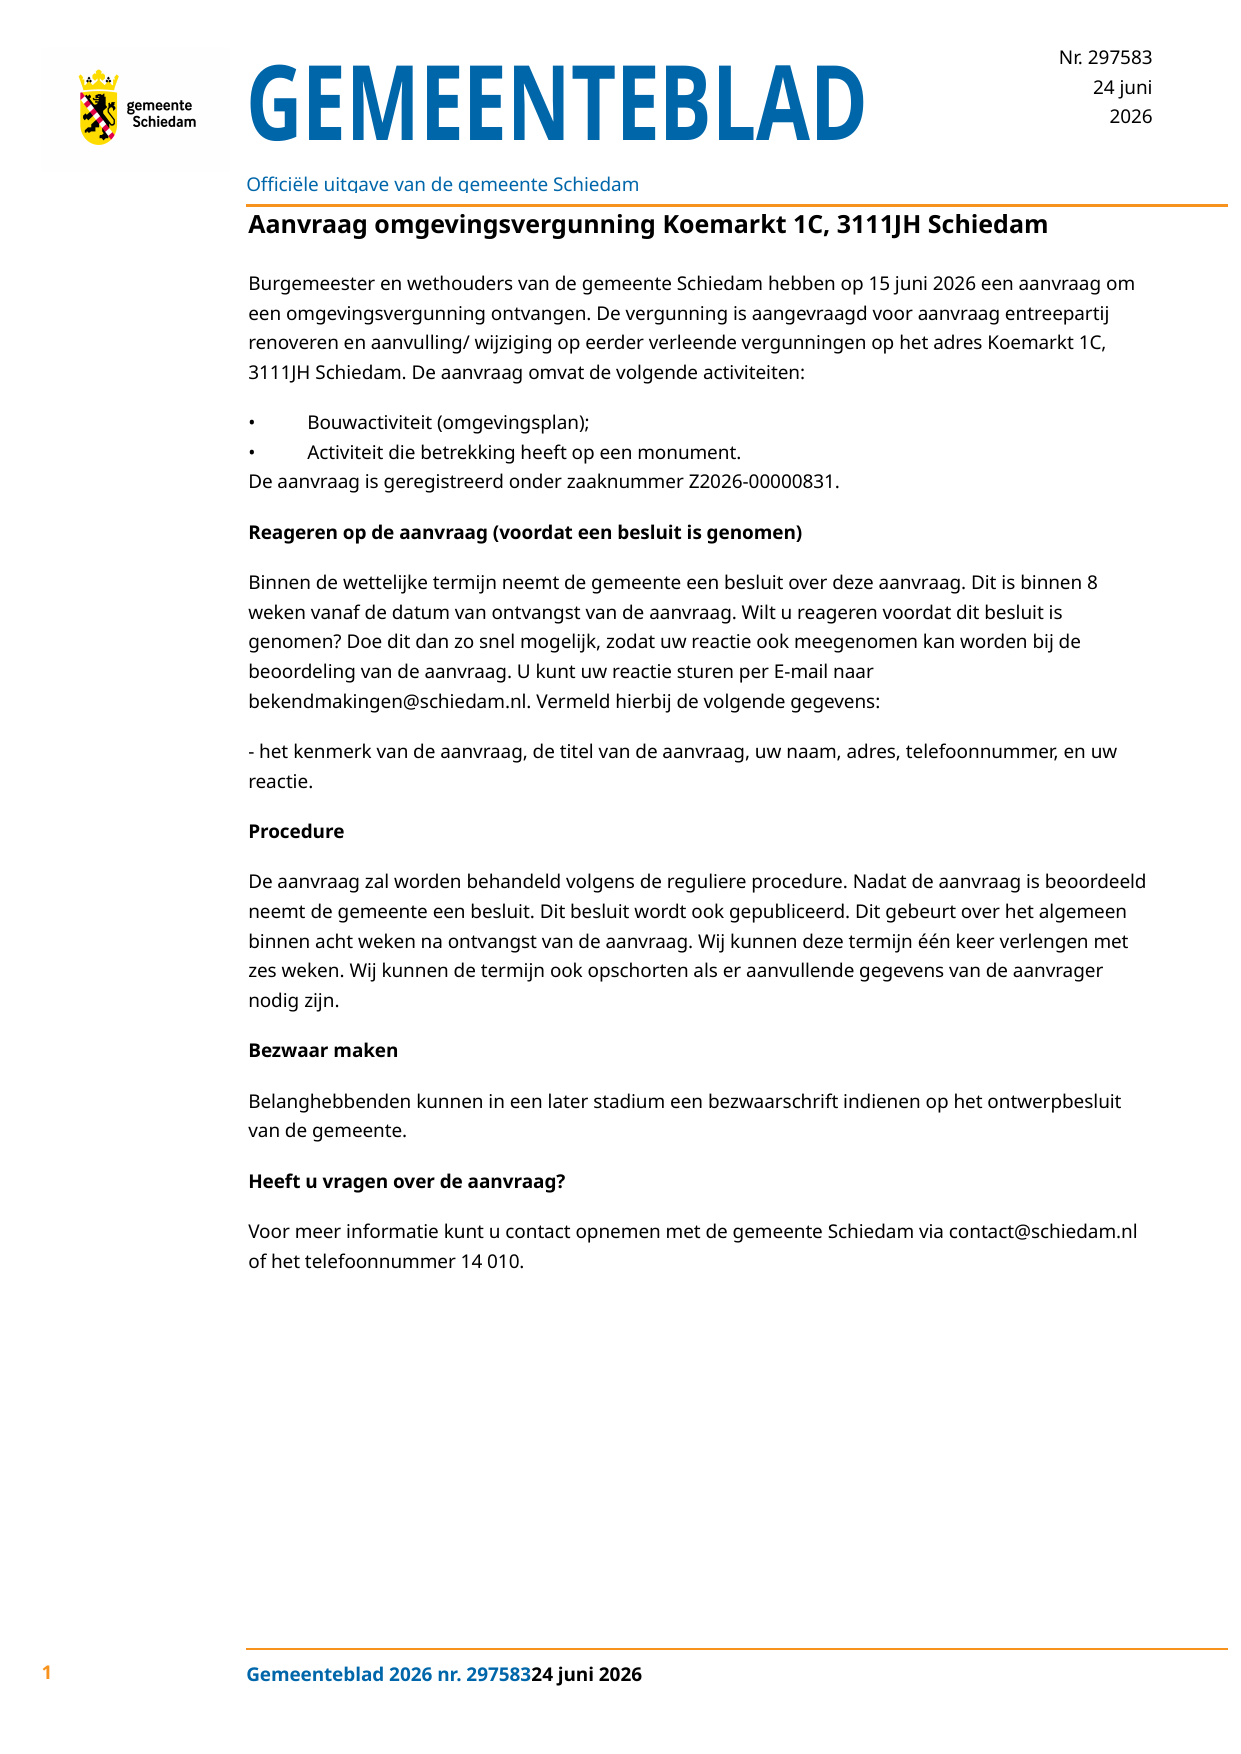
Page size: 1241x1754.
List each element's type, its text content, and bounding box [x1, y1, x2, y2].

text Bezwaar maken [248, 1037, 1152, 1063]
text Burgemeester en wethouders van de gemeente Schiedam hebben op 15 juni 2026 een aanvraag om een omgevingsvergunning ontvangen. De vergunning is aangevraagd voor aanvraag entreepartij renoveren en aanvulling/ wijziging op eerder verleende vergunningen op het adres Koemarkt 1C, 3111JH Schiedam. De aanvraag omvat de volgende activiteiten: [248, 270, 1152, 385]
text Voor meer informatie kunt u contact opnemen met de gemeente Schiedam via contact@schiedam.nl of het telefoonnummer 14 010. [248, 1218, 1152, 1273]
text De aanvraag is geregistreerd onder zaaknummer Z2026-00000831. [248, 469, 1152, 494]
text Aanvraag omgevingsvergunning Koemarkt 1C, 3111JH Schiedam [248, 207, 1152, 241]
picture [41, 47, 231, 172]
list Activiteit die betrekking heeft op een monument. [248, 439, 1152, 465]
text Heeft u vragen over de aanvraag? [248, 1168, 1152, 1193]
text Binnen de wettelijke termijn neemt de gemeente een besluit over deze aanvraag. Dit is binnen 8 weken vanaf de datum van ontvangst van de aanvraag. Wilt u reageren voordat dit besluit is genomen? Doe dit dan zo snel mogelijk, zodat uw reactie ook meegenomen kan worden bij de beoordeling van de aanvraag. U kunt uw reactie sturen per E-mail naar bekendmakingen@schiedam.nl. Vermeld hierbij de volgende gegevens: [248, 569, 1152, 713]
text De aanvraag zal worden behandeld volgens de reguliere procedure. Nadat de aanvraag is beoordeeld neemt de gemeente een besluit. Dit besluit wordt ook gepubliceerd. Dit gebeurt over het algemeen binnen acht weken na ontvangst van de aanvraag. Wij kunnen deze termijn één keer verlengen met zes weken. Wij kunnen de termijn ook opschorten als er aanvullende gegevens van de aanvrager nodig zijn. [248, 869, 1152, 1013]
text Procedure [248, 818, 1152, 844]
text Reageren op de aanvraag (voordat een besluit is genomen) [248, 519, 1152, 545]
text - het kenmerk van de aanvraag, de titel van de aanvraag, uw naam, adres, telefoonnummer, en uw reactie. [248, 738, 1152, 793]
text Belanghebbenden kunnen in een later stadium een bezwaarschrift indienen op het ontwerpbesluit van de gemeente. [248, 1088, 1152, 1143]
list Bouwactiviteit (omgevingsplan); [248, 409, 1152, 435]
